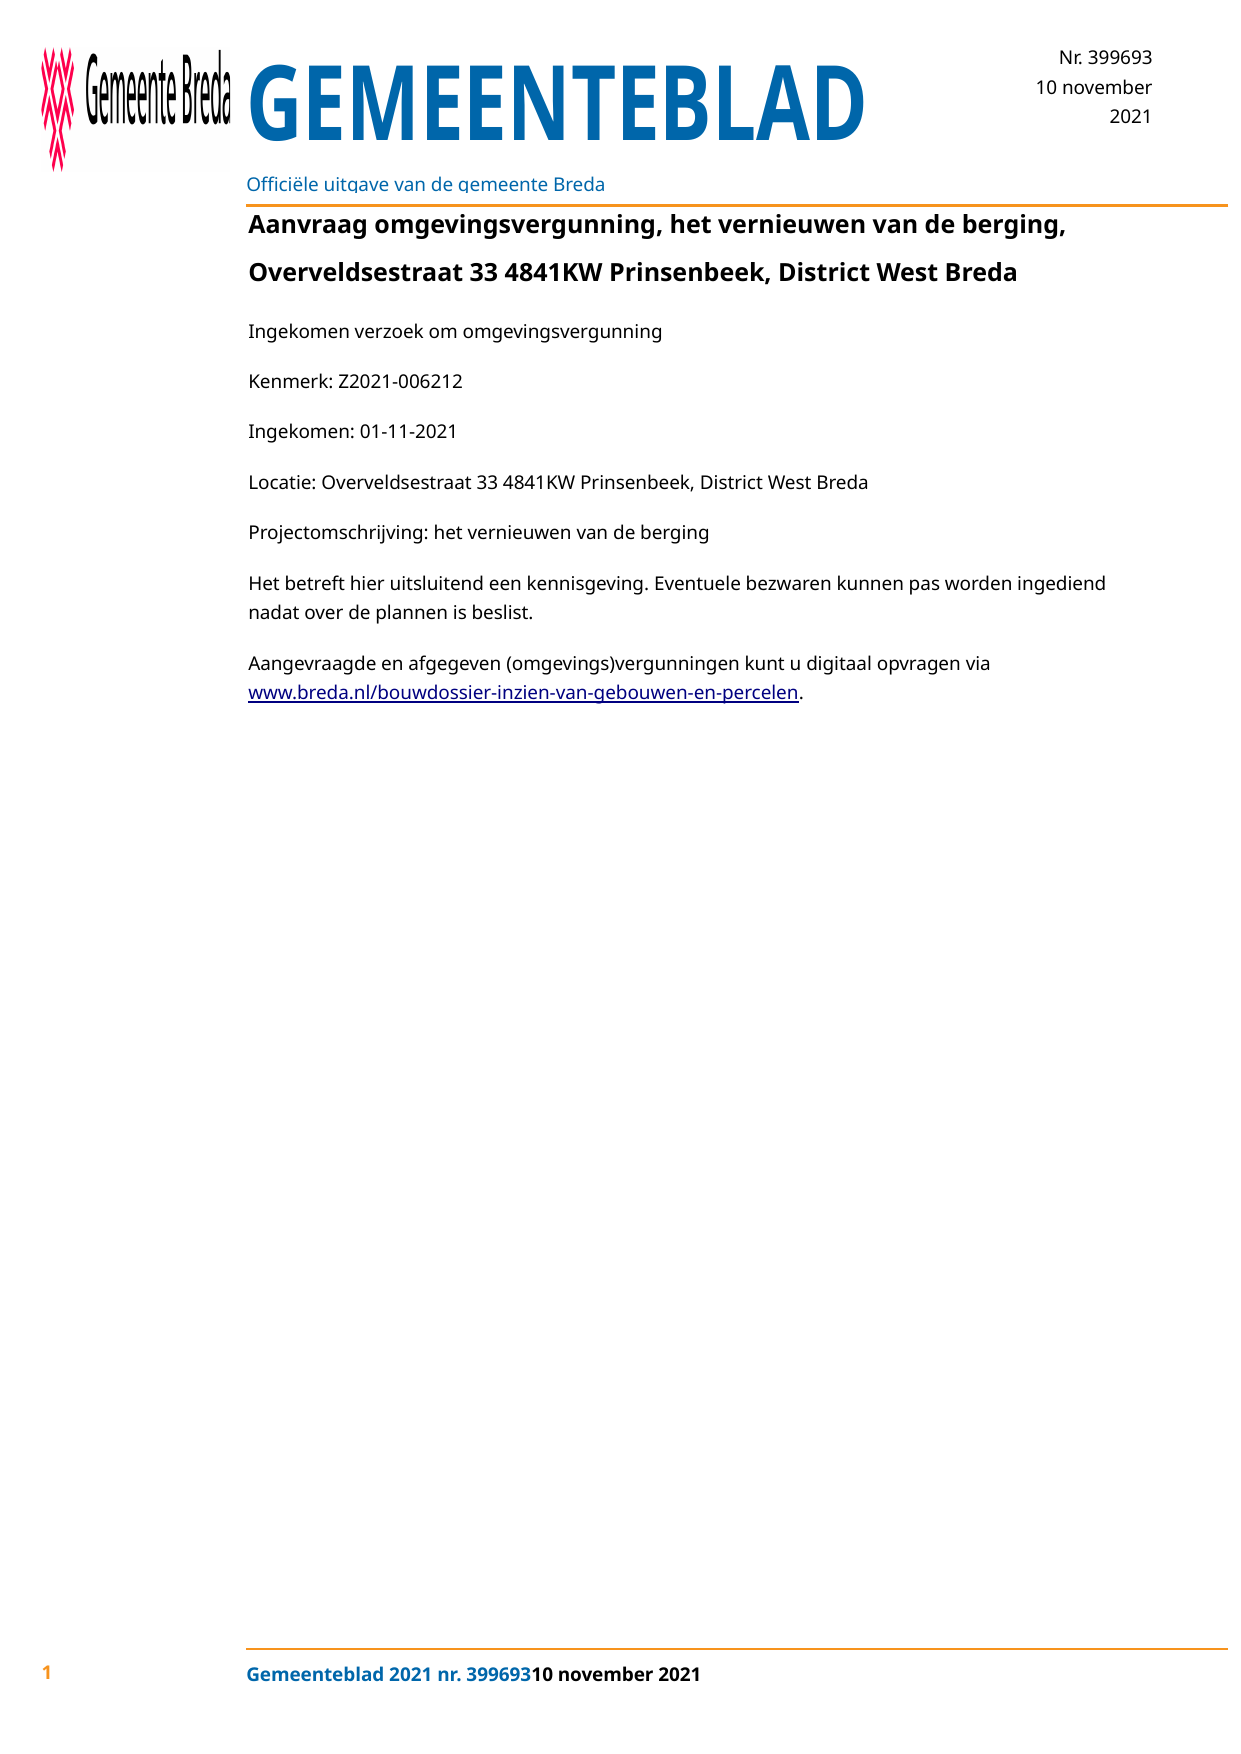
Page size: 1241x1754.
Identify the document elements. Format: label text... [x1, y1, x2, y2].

text Ingekomen: 01-11-2021 [248, 419, 1152, 444]
text Het betreft hier uitsluitend een kennisgeving. Eventuele bezwaren kunnen pas worden ingediend nadat over de plannen is beslist. [248, 570, 1152, 625]
text Aanvraag omgevingsvergunning, het vernieuwen van de berging, Overveldsestraat 33 4841KW Prinsenbeek, District West Breda [248, 207, 1152, 288]
text Kenmerk: Z2021-006212 [248, 368, 1152, 394]
text Aangevraagde en afgegeven (omgevings)vergunningen kunt u digitaal opvragen via www.breda.nl/bouwdossier-inzien-van-gebouwen-en-percelen. [248, 650, 1152, 705]
picture [41, 47, 231, 172]
text Ingekomen verzoek om omgevingsvergunning [248, 318, 1152, 344]
text Locatie: Overveldsestraat 33 4841KW Prinsenbeek, District West Breda [248, 469, 1152, 495]
text Projectomschrijving: het vernieuwen van de berging [248, 519, 1152, 545]
